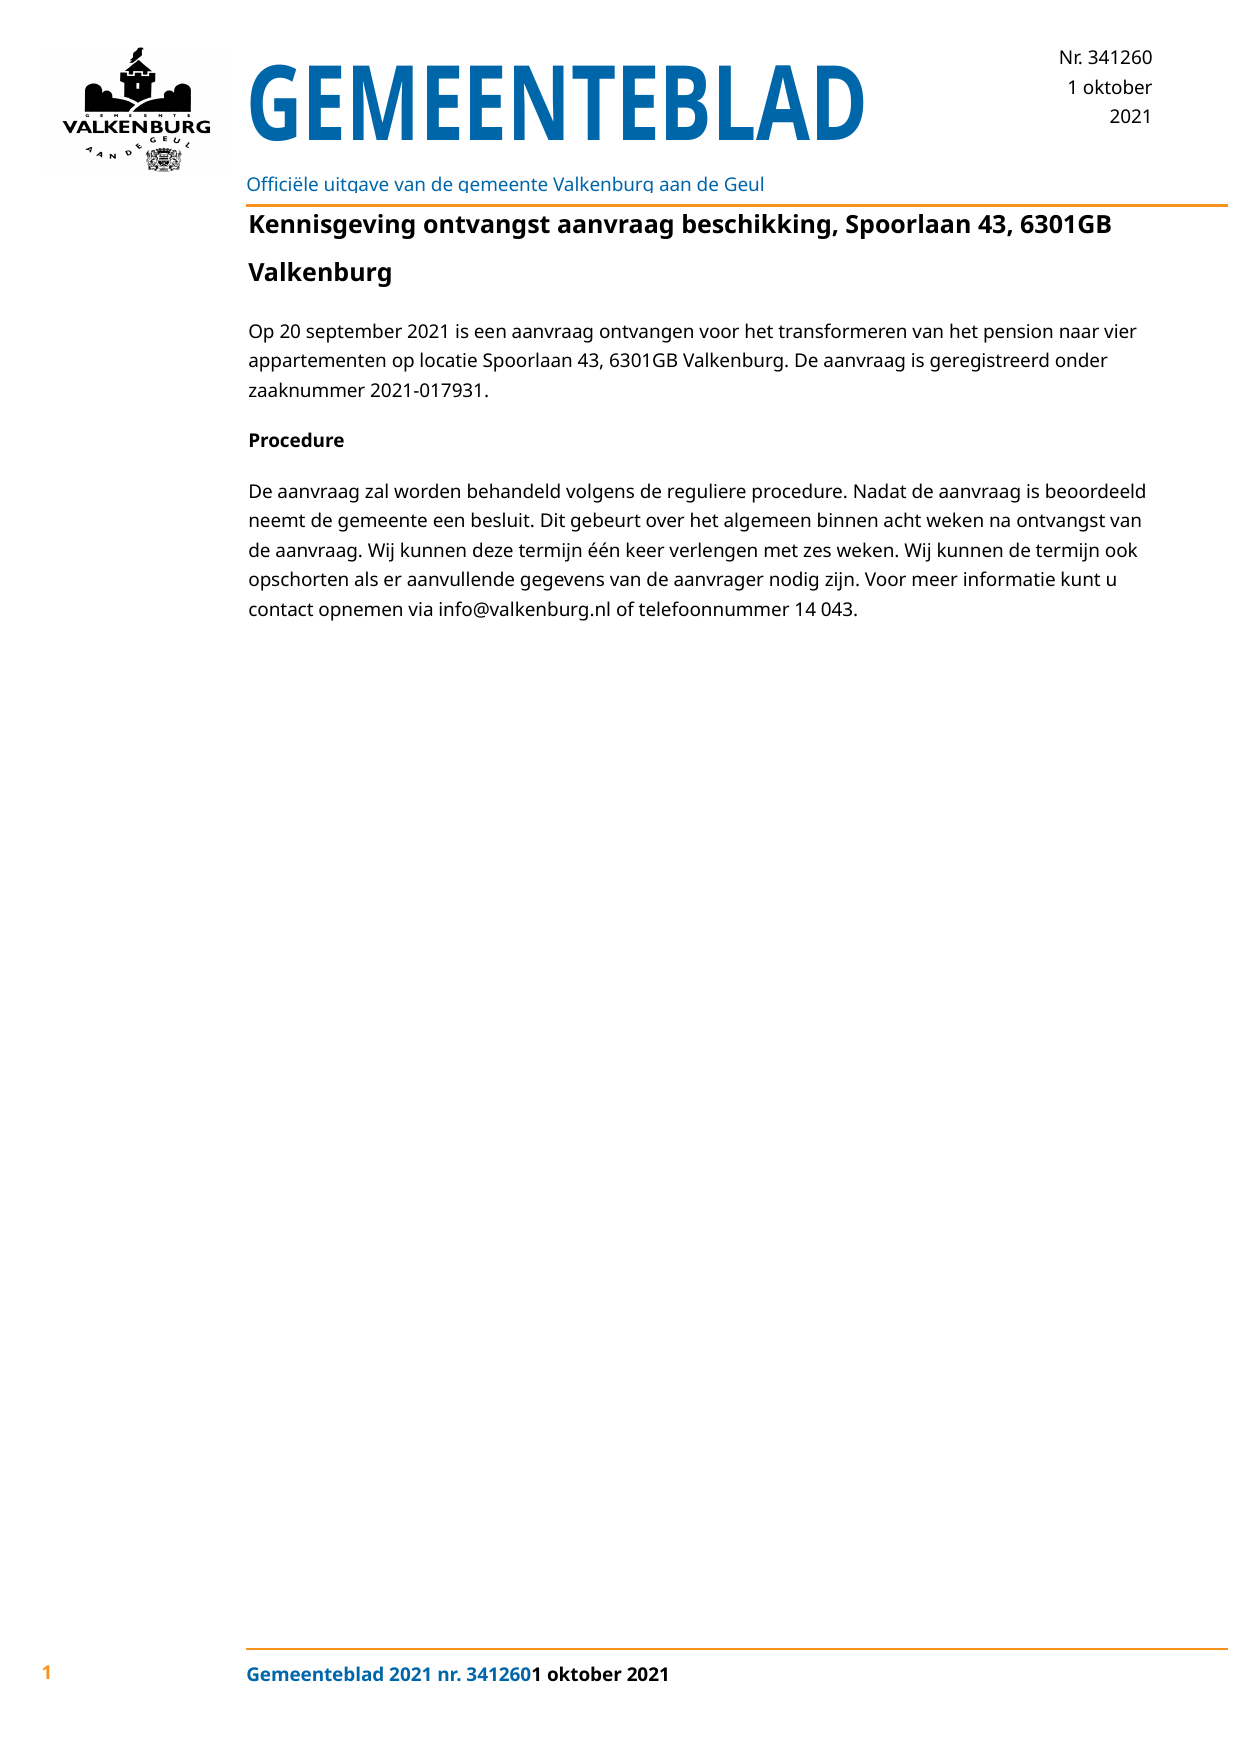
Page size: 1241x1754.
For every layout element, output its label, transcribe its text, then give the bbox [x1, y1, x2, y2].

picture [41, 47, 231, 172]
text Procedure [248, 427, 1152, 453]
text De aanvraag zal worden behandeld volgens de reguliere procedure. Nadat de aanvraag is beoordeeld neemt de gemeente een besluit. Dit gebeurt over het algemeen binnen acht weken na ontvangst van de aanvraag. Wij kunnen deze termijn één keer verlengen met zes weken. Wij kunnen de termijn ook opschorten als er aanvullende gegevens van de aanvrager nodig zijn. Voor meer informatie kunt u contact opnemen via info@valkenburg.nl of telefoonnummer 14 043. [248, 478, 1152, 622]
text Op 20 september 2021 is een aanvraag ontvangen voor het transformeren van het pension naar vier appartementen op locatie Spoorlaan 43, 6301GB Valkenburg. De aanvraag is geregistreerd onder zaaknummer 2021-017931. [248, 318, 1152, 403]
text Kennisgeving ontvangst aanvraag beschikking, Spoorlaan 43, 6301GB Valkenburg [248, 207, 1152, 288]
